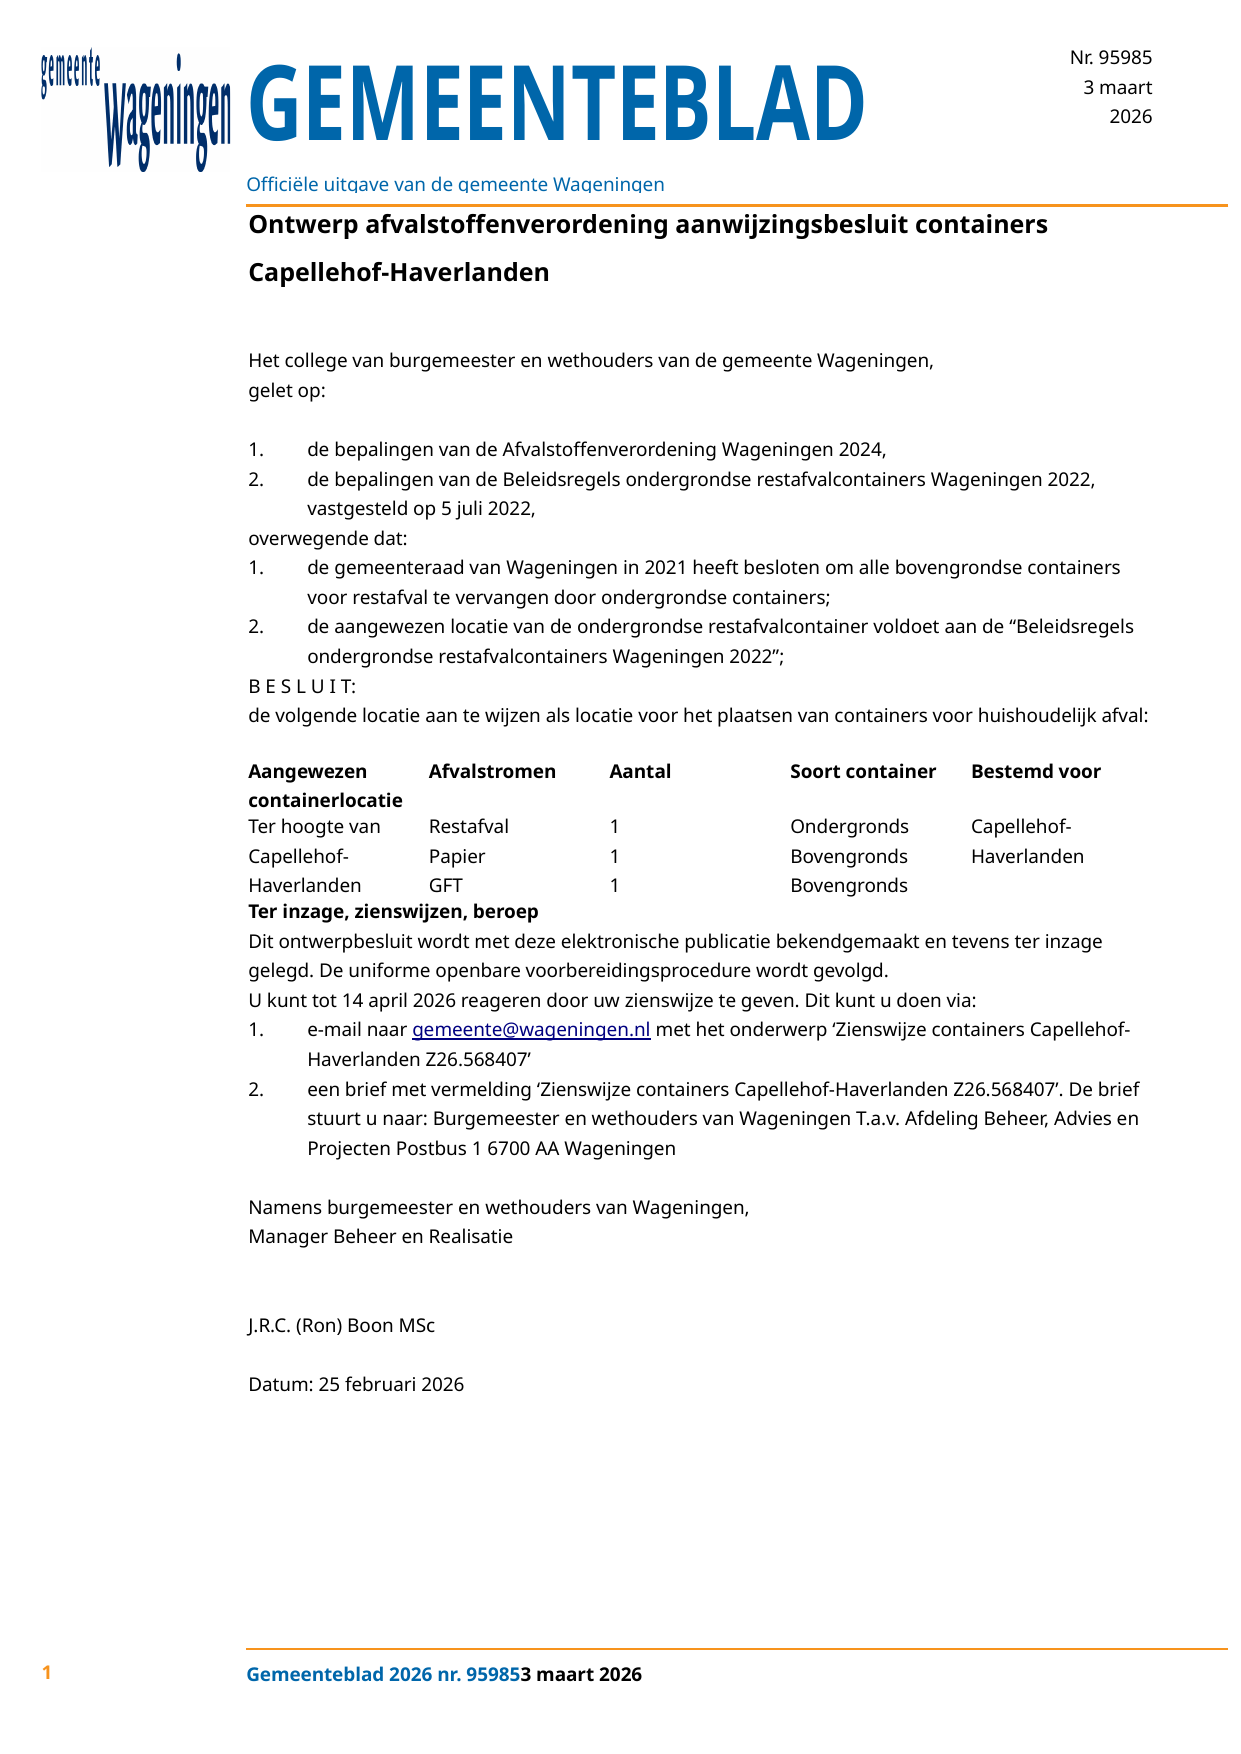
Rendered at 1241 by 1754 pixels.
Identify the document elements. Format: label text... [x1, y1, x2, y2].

text Ontwerp afvalstoffenverordening aanwijzingsbesluit containers Capellehof-Haverlanden [248, 207, 1152, 288]
list de gemeenteraad van Wageningen in 2021 heeft besloten om alle bovengrondse containers voor restafval te vervangen door ondergrondse containers; [248, 554, 1152, 610]
table_cell 1 1 1 [609, 813, 790, 898]
list de aangewezen locatie van de ondergrondse restafvalcontainer voldoet aan de “Beleidsregels ondergrondse restafvalcontainers Wageningen 2022”; [248, 614, 1152, 669]
list e-mail naar gemeente@wageningen.nl met het onderwerp ‘Zienswijze containers Capellehof-Haverlanden Z26.568407’ [248, 1017, 1152, 1072]
text J.R.C. (Ron) Boon MSc [248, 1312, 1152, 1338]
table_header Soort container [790, 758, 971, 813]
list een brief met vermelding ‘Zienswijze containers Capellehof-Haverlanden Z26.568407’. De brief stuurt u naar: Burgemeester en wethouders van Wageningen T.a.v. Afdeling Beheer, Advies en Projecten Postbus 1 6700 AA Wageningen [248, 1076, 1152, 1161]
table_cell Ondergronds Bovengronds Bovengronds [790, 813, 971, 898]
text U kunt tot 14 april 2026 reageren door uw zienswijze te geven. Dit kunt u doen via: [248, 987, 1152, 1013]
table_header Afvalstromen [429, 758, 609, 813]
text Namens burgemeester en wethouders van Wageningen, [248, 1194, 1152, 1220]
text gelet op: [248, 377, 1152, 403]
table_cell Capellehof-Haverlanden [971, 813, 1152, 898]
picture [41, 47, 231, 172]
list de bepalingen van de Afvalstoffenverordening Wageningen 2024, [248, 436, 1152, 462]
text Het college van burgemeester en wethouders van de gemeente Wageningen, [248, 347, 1152, 373]
table_cell Restafval Papier GFT [429, 813, 609, 898]
text overwegende dat: [248, 525, 1152, 551]
text de volgende locatie aan te wijzen als locatie voor het plaatsen van containers voor huishoudelijk afval: [248, 702, 1152, 728]
table_header Bestemd voor [971, 758, 1152, 813]
text Ter inzage, zienswijzen, beroep [248, 898, 1152, 924]
table_header Aantal [609, 758, 790, 813]
table_cell Ter hoogte van Capellehof-Haverlanden [248, 813, 429, 898]
list de bepalingen van de Beleidsregels ondergrondse restafvalcontainers Wageningen 2022, vastgesteld op 5 juli 2022, [248, 466, 1152, 521]
text B E S L U I T: [248, 673, 1152, 699]
text Datum: 25 februari 2026 [248, 1372, 1152, 1397]
text Manager Beheer en Realisatie [248, 1224, 1152, 1249]
table_header Aangewezen containerlocatie [248, 758, 429, 813]
text Dit ontwerpbesluit wordt met deze elektronische publicatie bekendgemaakt en tevens ter inzage gelegd. De uniforme openbare voorbereidingsprocedure wordt gevolgd. [248, 928, 1152, 983]
